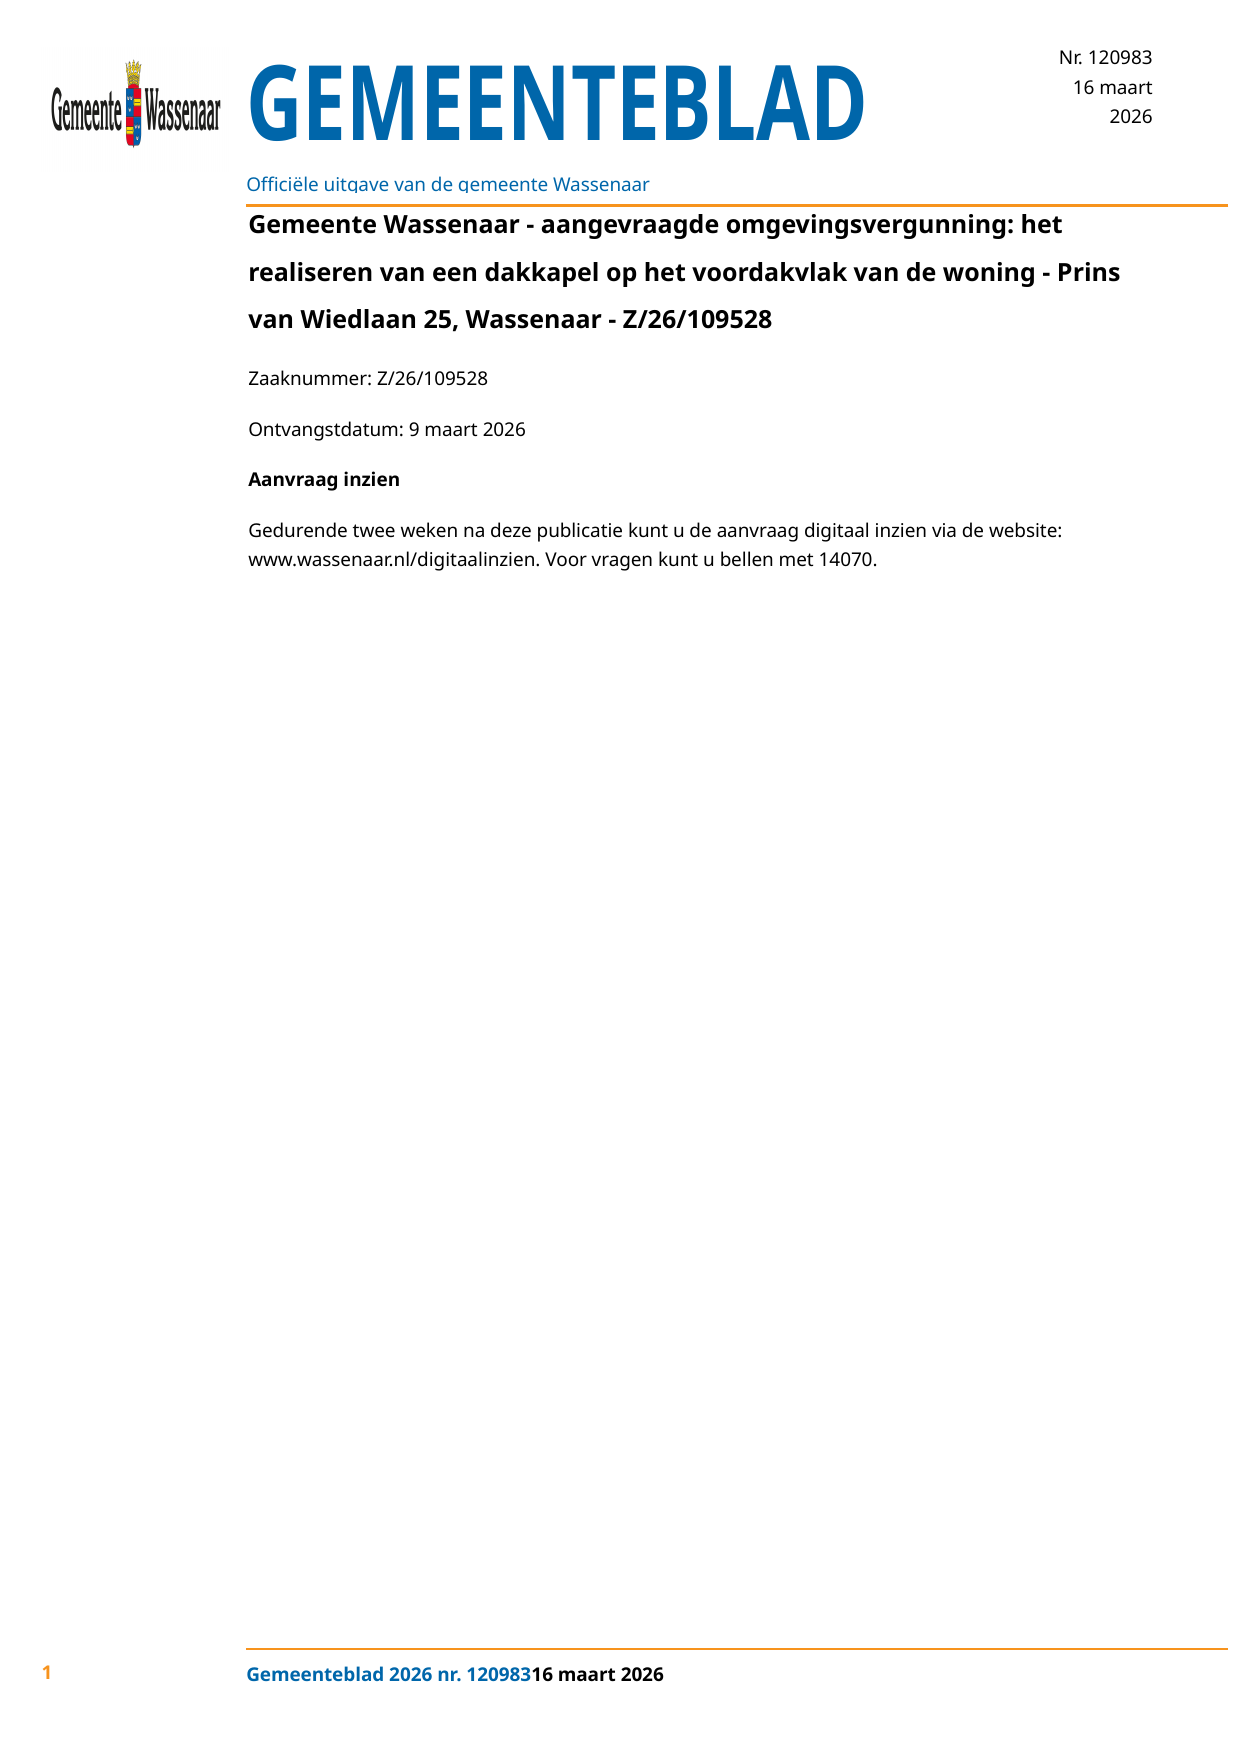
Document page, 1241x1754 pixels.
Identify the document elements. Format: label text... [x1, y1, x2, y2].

text Zaaknummer: Z/26/109528 [248, 366, 1152, 391]
text Ontvangstdatum: 9 maart 2026 [248, 416, 1152, 442]
text Aanvraag inzien [248, 466, 1152, 492]
picture [41, 47, 231, 172]
text Gedurende twee weken na deze publicatie kunt u de aanvraag digitaal inzien via de website: www.wassenaar.nl/digitaalinzien. Voor vragen kunt u bellen met 14070. [248, 517, 1152, 572]
text Gemeente Wassenaar - aangevraagde omgevingsvergunning: het realiseren van een dakkapel op het voordakvlak van de woning - Prins van Wiedlaan 25, Wassenaar - Z/26/109528 [248, 207, 1152, 336]
